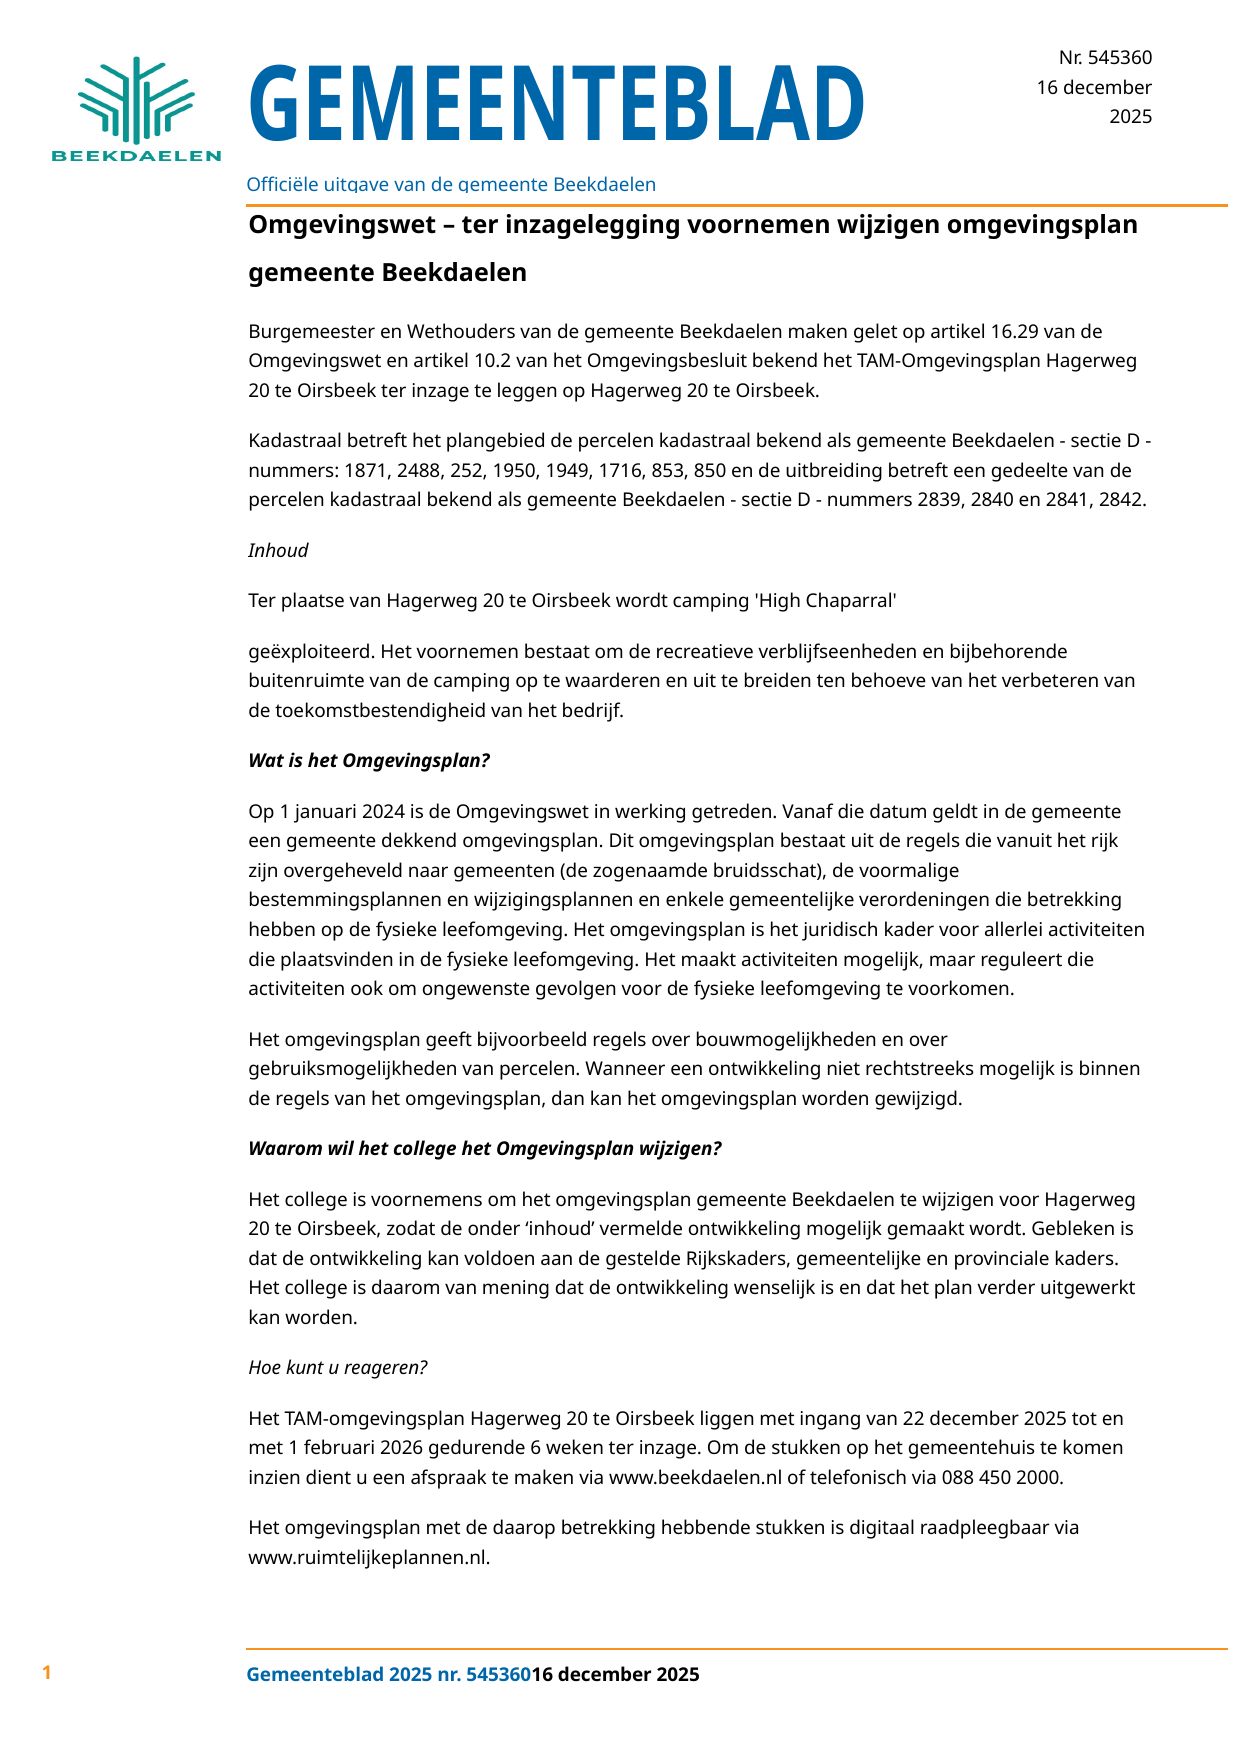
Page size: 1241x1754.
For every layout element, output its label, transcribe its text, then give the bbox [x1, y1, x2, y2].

text Wat is het Omgevingsplan? [248, 747, 1152, 773]
text Op 1 januari 2024 is de Omgevingswet in werking getreden. Vanaf die datum geldt in de gemeente een gemeente dekkend omgevingsplan. Dit omgevingsplan bestaat uit de regels die vanuit het rijk zijn overgeheveld naar gemeenten (de zogenaamde bruidsschat), de voormalige bestemmingsplannen en wijzigingsplannen en enkele gemeentelijke verordeningen die betrekking hebben op de fysieke leefomgeving. Het omgevingsplan is het juridisch kader voor allerlei activiteiten die plaatsvinden in de fysieke leefomgeving. Het maakt activiteiten mogelijk, maar reguleert die activiteiten ook om ongewenste gevolgen voor de fysieke leefomgeving te voorkomen. [248, 798, 1152, 1001]
text Hoe kunt u reageren? [248, 1354, 1152, 1380]
text Het omgevingsplan geeft bijvoorbeeld regels over bouwmogelijkheden en over gebruiksmogelijkheden van percelen. Wanneer een ontwikkeling niet rechtstreeks mogelijk is binnen de regels van het omgevingsplan, dan kan het omgevingsplan worden gewijzigd. [248, 1026, 1152, 1111]
text Waarom wil het college het Omgevingsplan wijzigen? [248, 1135, 1152, 1161]
text Burgemeester en Wethouders van de gemeente Beekdaelen maken gelet op artikel 16.29 van de Omgevingswet en artikel 10.2 van het Omgevingsbesluit bekend het TAM-Omgevingsplan Hagerweg 20 te Oirsbeek ter inzage te leggen op Hagerweg 20 te Oirsbeek. [248, 318, 1152, 403]
text Het TAM-omgevingsplan Hagerweg 20 te Oirsbeek liggen met ingang van 22 december 2025 tot en met 1 februari 2026 gedurende 6 weken ter inzage. Om de stukken op het gemeentehuis te komen inzien dient u een afspraak te maken via www.beekdaelen.nl of telefonisch via 088 450 2000. [248, 1405, 1152, 1490]
text Het omgevingsplan met de daarop betrekking hebbende stukken is digitaal raadpleegbaar via www.ruimtelijkeplannen.nl. [248, 1514, 1152, 1570]
text Het college is voornemens om het omgevingsplan gemeente Beekdaelen te wijzigen voor Hagerweg 20 te Oirsbeek, zodat de onder ‘inhoud’ vermelde ontwikkeling mogelijk gemaakt wordt. Gebleken is dat de ontwikkeling kan voldoen aan de gestelde Rijkskaders, gemeentelijke en provinciale kaders. Het college is daarom van mening dat de ontwikkeling wenselijk is en dat het plan verder uitgewerkt kan worden. [248, 1186, 1152, 1330]
text Ter plaatse van Hagerweg 20 te Oirsbeek wordt camping 'High Chaparral' [248, 587, 1152, 613]
text geëxploiteerd. Het voornemen bestaat om de recreatieve verblijfseenheden en bijbehorende buitenruimte van de camping op te waarderen en uit te breiden ten behoeve van het verbeteren van de toekomstbestendigheid van het bedrijf. [248, 638, 1152, 723]
text Inhoud [248, 537, 1152, 563]
text Kadastraal betreft het plangebied de percelen kadastraal bekend als gemeente Beekdaelen - sectie D - nummers: 1871, 2488, 252, 1950, 1949, 1716, 853, 850 en de uitbreiding betreft een gedeelte van de percelen kadastraal bekend als gemeente Beekdaelen - sectie D - nummers 2839, 2840 en 2841, 2842. [248, 427, 1152, 512]
text Omgevingswet – ter inzagelegging voornemen wijzigen omgevingsplan gemeente Beekdaelen [248, 207, 1152, 288]
picture [41, 47, 231, 172]
